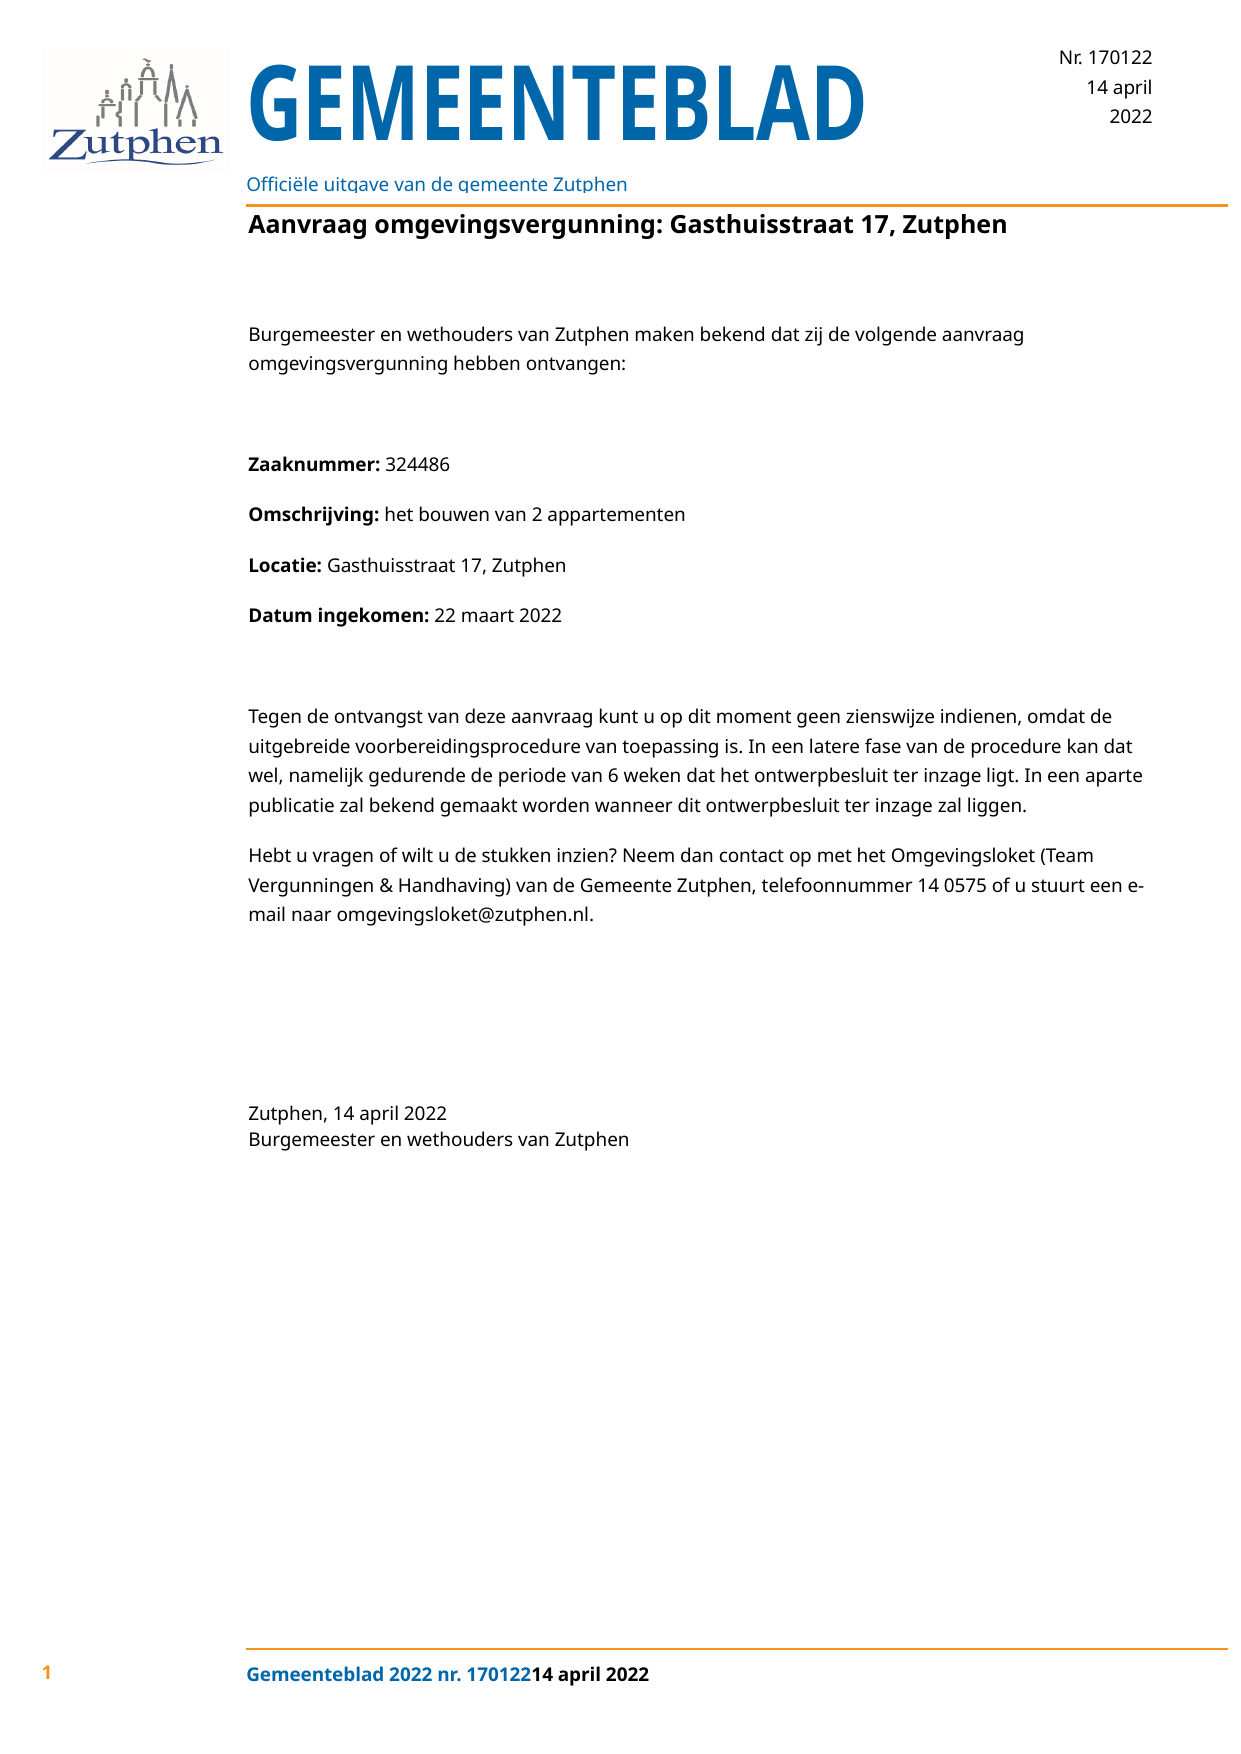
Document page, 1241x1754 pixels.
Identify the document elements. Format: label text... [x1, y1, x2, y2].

picture [41, 47, 231, 172]
text Aanvraag omgevingsvergunning: Gasthuisstraat 17, Zutphen [248, 207, 1152, 241]
text Burgemeester en wethouders van Zutphen [248, 1126, 1152, 1152]
text Locatie: Gasthuisstraat 17, Zutphen [248, 552, 1152, 578]
text Datum ingekomen: 22 maart 2022 [248, 602, 1152, 628]
text Burgemeester en wethouders van Zutphen maken bekend dat zij de volgende aanvraag omgevingsvergunning hebben ontvangen: [248, 321, 1152, 376]
text Zutphen, 14 april 2022 [248, 1101, 1152, 1126]
text Tegen de ontvangst van deze aanvraag kunt u op dit moment geen zienswijze indienen, omdat de uitgebreide voorbereidingsprocedure van toepassing is. In een latere fase van de procedure kan dat wel, namelijk gedurende de periode van 6 weken dat het ontwerpbesluit ter inzage ligt. In een aparte publicatie zal bekend gemaakt worden wanneer dit ontwerpbesluit ter inzage zal liggen. [248, 703, 1152, 818]
text Hebt u vragen of wilt u de stukken inzien? Neem dan contact op met het Omgevingsloket (Team Vergunningen & Handhaving) van de Gemeente Zutphen, telefoonnummer 14 0575 of u stuurt een e-mail naar omgevingsloket@zutphen.nl. [248, 842, 1152, 927]
text Zaaknummer: 324486 [248, 451, 1152, 477]
text Omschrijving: het bouwen van 2 appartementen [248, 502, 1152, 527]
